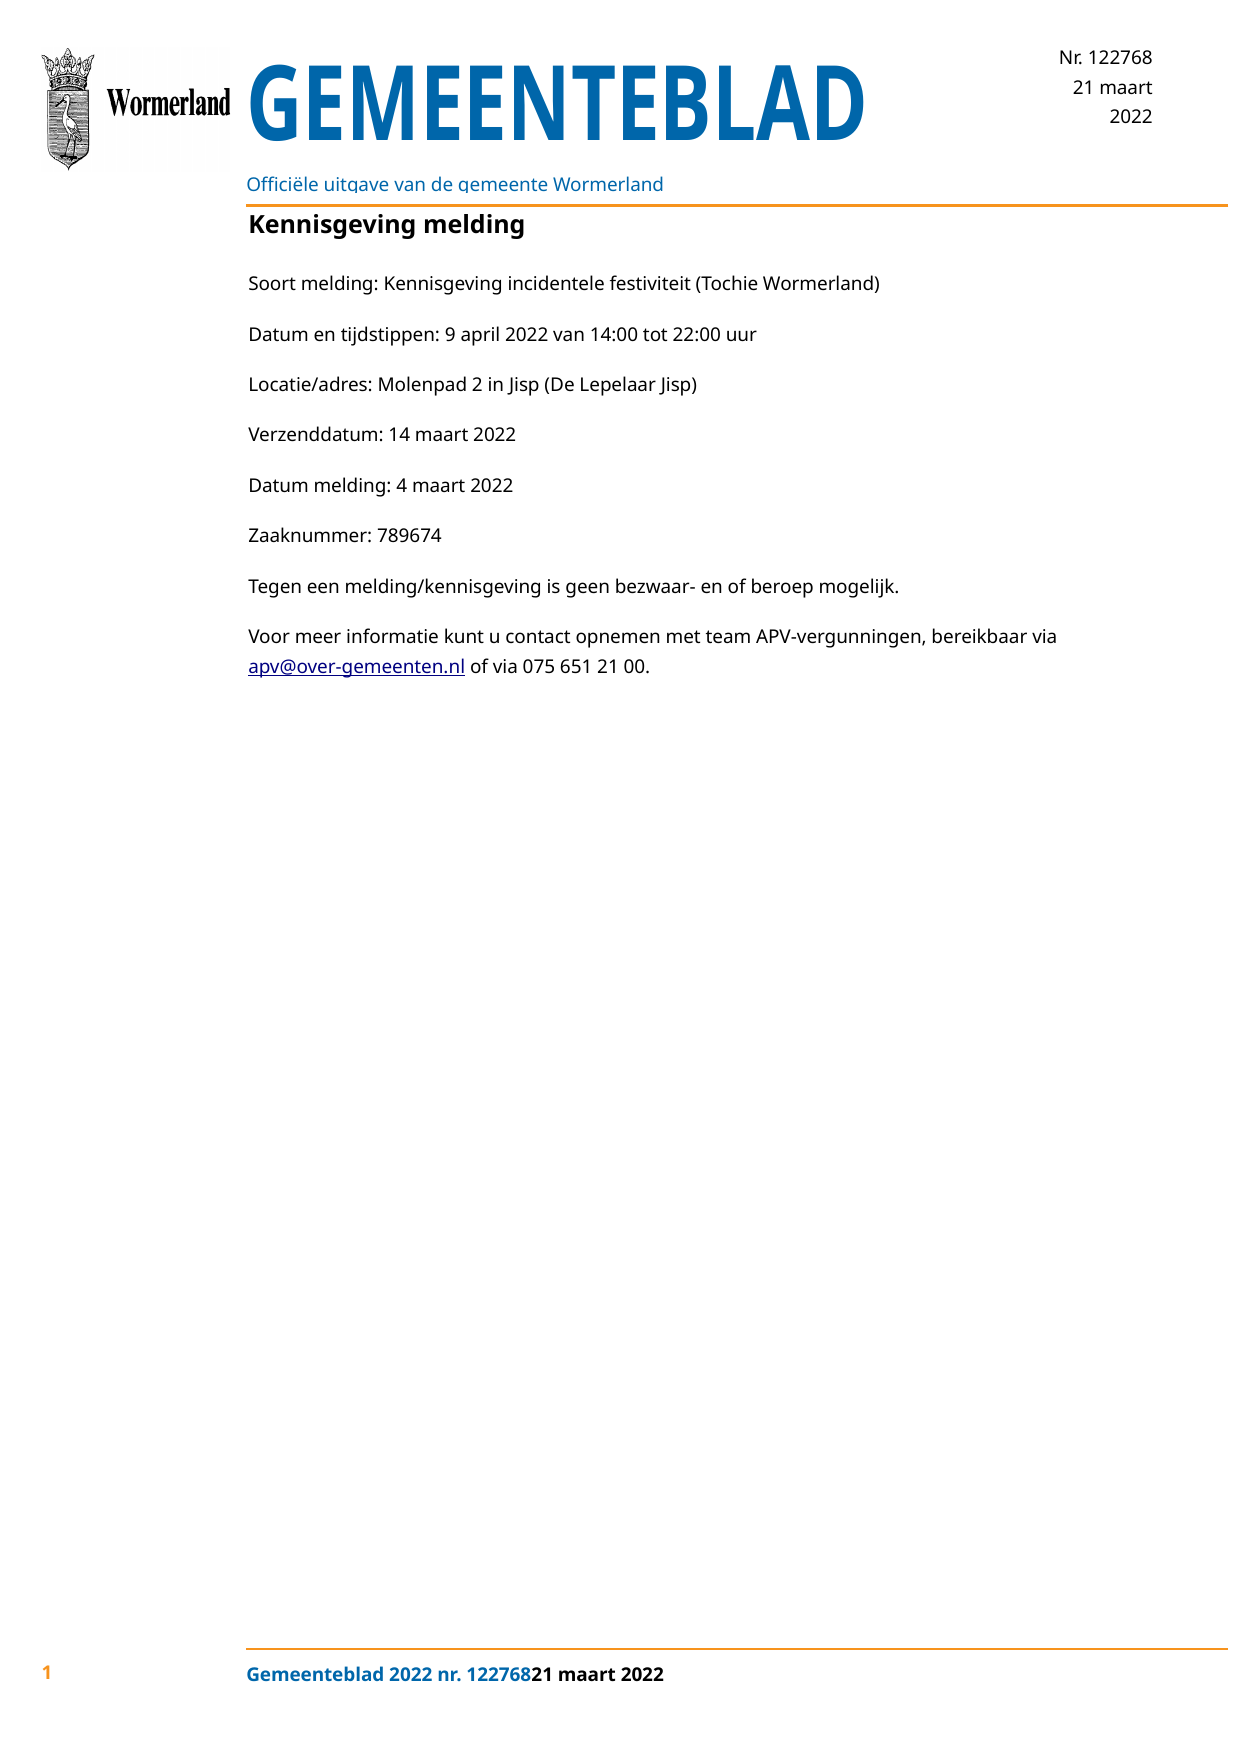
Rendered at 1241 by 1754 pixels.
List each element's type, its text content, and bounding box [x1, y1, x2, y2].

text Verzenddatum: 14 maart 2022 [248, 422, 1152, 447]
picture [41, 47, 231, 172]
text Zaaknummer: 789674 [248, 522, 1152, 548]
text Voor meer informatie kunt u contact opnemen met team APV-vergunningen, bereikbaar via apv@over-gemeenten.nl of via 075 651 21 00. [248, 623, 1152, 678]
text Tegen een melding/kennisgeving is geen bezwaar- en of beroep mogelijk. [248, 573, 1152, 598]
text Datum melding: 4 maart 2022 [248, 472, 1152, 498]
text Soort melding: Kennisgeving incidentele festiviteit (Tochie Wormerland) [248, 270, 1152, 296]
text Kennisgeving melding [248, 207, 1152, 241]
text Datum en tijdstippen: 9 april 2022 van 14:00 tot 22:00 uur [248, 321, 1152, 346]
text Locatie/adres: Molenpad 2 in Jisp (De Lepelaar Jisp) [248, 371, 1152, 397]
